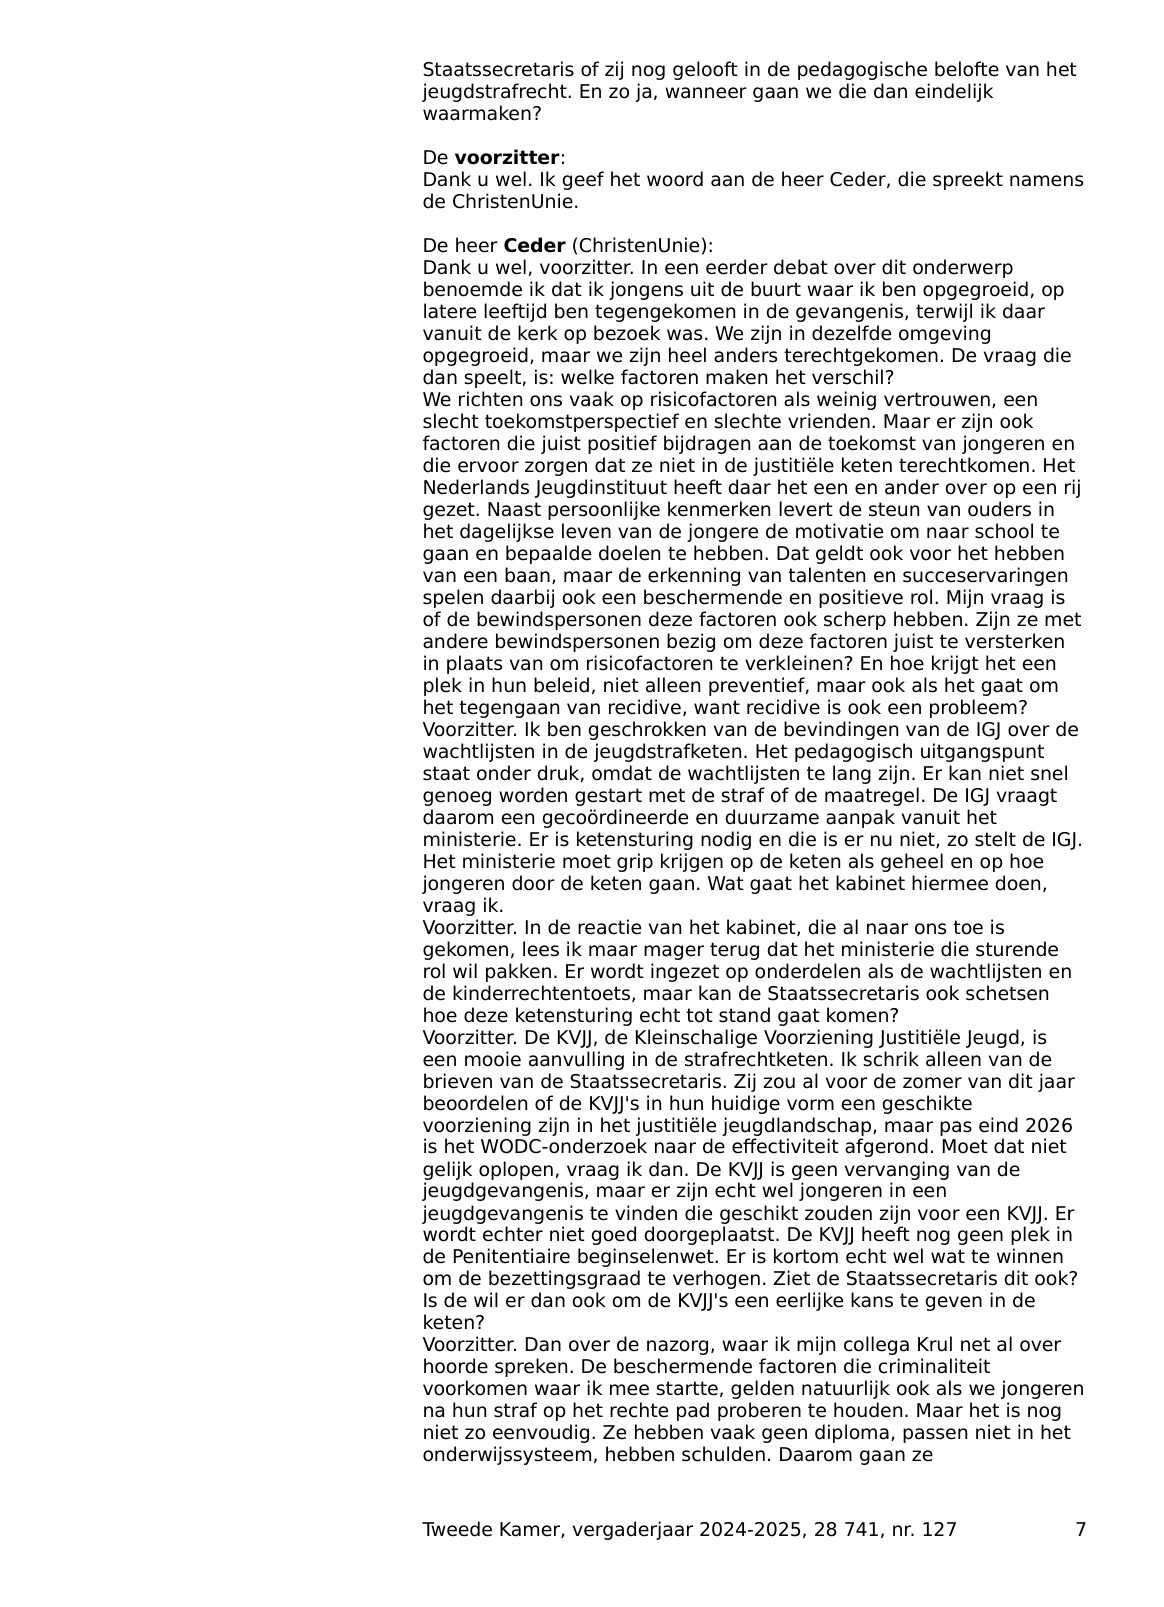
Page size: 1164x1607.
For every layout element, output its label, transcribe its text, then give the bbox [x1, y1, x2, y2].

text Dank u wel. Ik geef het woord aan de heer Ceder, die spreekt namens de ChristenUnie. [422, 169, 1087, 213]
text De voorzitter: [422, 147, 1087, 169]
text Staatssecretaris of zij nog gelooft in de pedagogische belofte van het jeugdstrafrecht. En zo ja, wanneer gaan we die dan eindelijk waarmaken? [422, 59, 1087, 125]
text Voorzitter. In de reactie van het kabinet, die al naar ons toe is gekomen, lees ik maar mager terug dat het ministerie die sturende rol wil pakken. Er wordt ingezet op onderdelen als de wachtlijsten en de kinderrechtentoets, maar kan de Staatssecretaris ook schetsen hoe deze ketensturing echt tot stand gaat komen? [422, 917, 1087, 1027]
text We richten ons vaak op risicofactoren als weinig vertrouwen, een slecht toekomstperspectief en slechte vrienden. Maar er zijn ook factoren die juist positief bijdragen aan de toekomst van jongeren en die ervoor zorgen dat ze niet in de justitiële keten terechtkomen. Het Nederlands Jeugdinstituut heeft daar het een en ander over op een rij gezet. Naast persoonlijke kenmerken levert de steun van ouders in het dagelijkse leven van de jongere de motivatie om naar school te gaan en bepaalde doelen te hebben. Dat geldt ook voor het hebben van een baan, maar de erkenning van talenten en succeservaringen spelen daarbij ook een beschermende en positieve rol. Mijn vraag is of de bewindspersonen deze factoren ook scherp hebben. Zijn ze met andere bewindspersonen bezig om deze factoren juist te versterken in plaats van om risicofactoren te verkleinen? En hoe krijgt het een plek in hun beleid, niet alleen preventief, maar ook als het gaat om het tegengaan van recidive, want recidive is ook een probleem? [422, 389, 1087, 719]
text De heer Ceder (ChristenUnie): [422, 235, 1087, 257]
text Dank u wel, voorzitter. In een eerder debat over dit onderwerp benoemde ik dat ik jongens uit de buurt waar ik ben opgegroeid, op latere leeftijd ben tegengekomen in de gevangenis, terwijl ik daar vanuit de kerk op bezoek was. We zijn in dezelfde omgeving opgegroeid, maar we zijn heel anders terechtgekomen. De vraag die dan speelt, is: welke factoren maken het verschil? [422, 257, 1087, 389]
text Voorzitter. Dan over de nazorg, waar ik mijn collega Krul net al over hoorde spreken. De beschermende factoren die criminaliteit voorkomen waar ik mee startte, gelden natuurlijk ook als we jongeren na hun straf op het rechte pad proberen te houden. Maar het is nog niet zo eenvoudig. Ze hebben vaak geen diploma, passen niet in het onderwijssysteem, hebben schulden. Daarom gaan ze [422, 1334, 1087, 1466]
text Voorzitter. Ik ben geschrokken van de bevindingen van de IGJ over de wachtlijsten in de jeugdstrafketen. Het pedagogisch uitgangspunt staat onder druk, omdat de wachtlijsten te lang zijn. Er kan niet snel genoeg worden gestart met de straf of de maatregel. De IGJ vraagt daarom een gecoördineerde en duurzame aanpak vanuit het ministerie. Er is ketensturing nodig en die is er nu niet, zo stelt de IGJ. Het ministerie moet grip krijgen op de keten als geheel en op hoe jongeren door de keten gaan. Wat gaat het kabinet hiermee doen, vraag ik. [422, 719, 1087, 917]
text Voorzitter. De KVJJ, de Kleinschalige Voorziening Justitiële Jeugd, is een mooie aanvulling in de strafrechtketen. Ik schrik alleen van de brieven van de Staatssecretaris. Zij zou al voor de zomer van dit jaar beoordelen of de KVJJ's in hun huidige vorm een geschikte voorziening zijn in het justitiële jeugdlandschap, maar pas eind 2026 is het WODC-onderzoek naar de effectiviteit afgerond. Moet dat niet gelijk oplopen, vraag ik dan. De KVJJ is geen vervanging van de jeugdgevangenis, maar er zijn echt wel jongeren in een jeugdgevangenis te vinden die geschikt zouden zijn voor een KVJJ. Er wordt echter niet goed doorgeplaatst. De KVJJ heeft nog geen plek in de Penitentiaire beginselenwet. Er is kortom echt wel wat te winnen om de bezettingsgraad te verhogen. Ziet de Staatssecretaris dit ook? Is de wil er dan ook om de KVJJ's een eerlijke kans te geven in de keten? [422, 1027, 1087, 1334]
